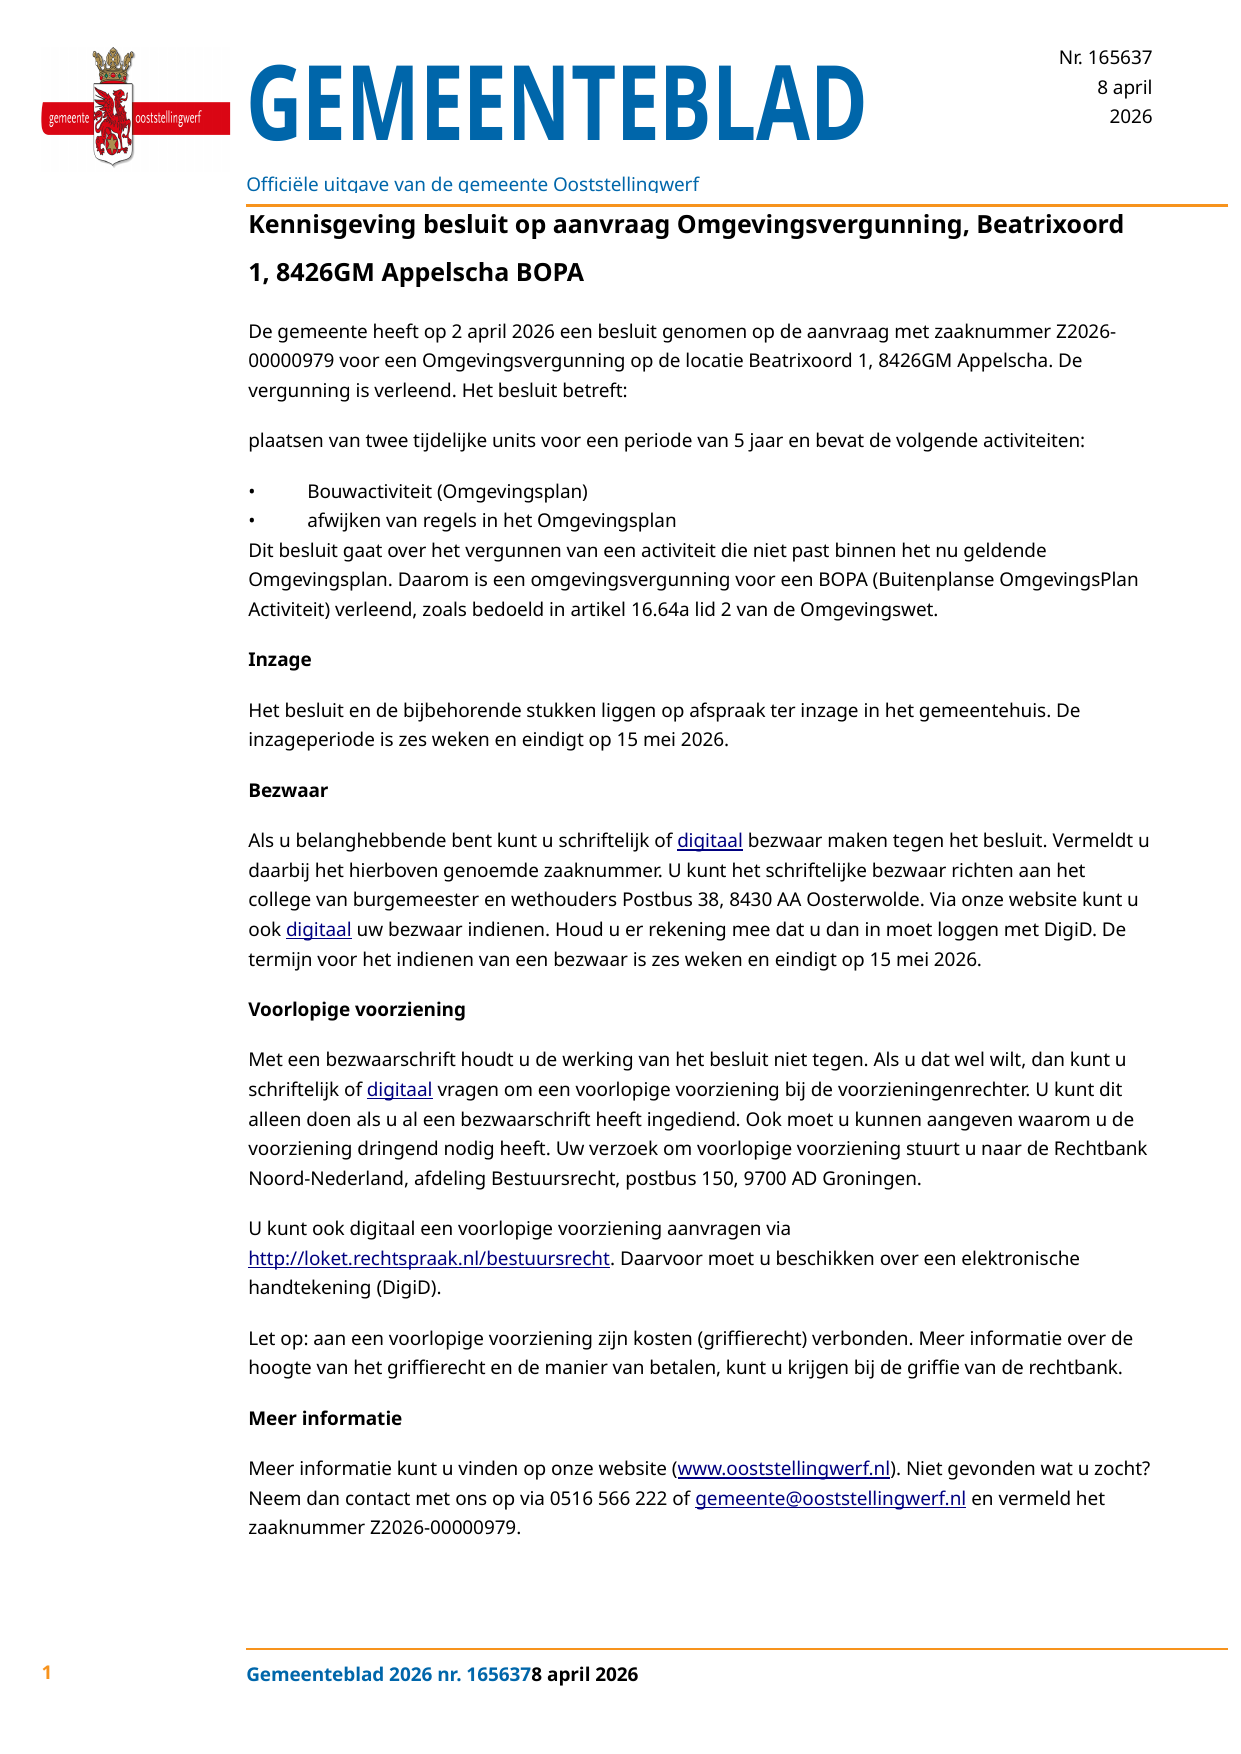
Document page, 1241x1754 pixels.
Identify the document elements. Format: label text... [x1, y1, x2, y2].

text Meer informatie kunt u vinden op onze website (www.ooststellingwerf.nl). Niet gevonden wat u zocht? Neem dan contact met ons op via 0516 566 222 of gemeente@ooststellingwerf.nl en vermeld het zaaknummer Z2026-00000979. [248, 1455, 1152, 1540]
text Dit besluit gaat over het vergunnen van een activiteit die niet past binnen het nu geldende Omgevingsplan. Daarom is een omgevingsvergunning voor een BOPA (Buitenplanse OmgevingsPlan Activiteit) verleend, zoals bedoeld in artikel 16.64a lid 2 van de Omgevingswet. [248, 537, 1152, 622]
list afwijken van regels in het Omgevingsplan [248, 507, 1152, 533]
text Meer informatie [248, 1405, 1152, 1431]
text U kunt ook digitaal een voorlopige voorziening aanvragen via http://loket.rechtspraak.nl/bestuursrecht. Daarvoor moet u beschikken over een elektronische handtekening (DigiD). [248, 1215, 1152, 1300]
text De gemeente heeft op 2 april 2026 een besluit genomen op de aanvraag met zaaknummer Z2026-00000979 voor een Omgevingsvergunning op de locatie Beatrixoord 1, 8426GM Appelscha. De vergunning is verleend. Het besluit betreft: [248, 318, 1152, 403]
picture [41, 47, 231, 172]
text plaatsen van twee tijdelijke units voor een periode van 5 jaar en bevat de volgende activiteiten: [248, 427, 1152, 453]
text Met een bezwaarschrift houdt u de werking van het besluit niet tegen. Als u dat wel wilt, dan kunt u schriftelijk of digitaal vragen om een voorlopige voorziening bij de voorzieningenrechter. U kunt dit alleen doen als u al een bezwaarschrift heeft ingediend. Ook moet u kunnen aangeven waarom u de voorziening dringend nodig heeft. Uw verzoek om voorlopige voorziening stuurt u naar de Rechtbank Noord-Nederland, afdeling Bestuursrecht, postbus 150, 9700 AD Groningen. [248, 1047, 1152, 1191]
text Kennisgeving besluit op aanvraag Omgevingsvergunning, Beatrixoord 1, 8426GM Appelscha BOPA [248, 207, 1152, 288]
text Als u belanghebbende bent kunt u schriftelijk of digitaal bezwaar maken tegen het besluit. Vermeldt u daarbij het hierboven genoemde zaaknummer. U kunt het schriftelijke bezwaar richten aan het college van burgemeester en wethouders Postbus 38, 8430 AA Oosterwolde. Via onze website kunt u ook digitaal uw bezwaar indienen. Houd u er rekening mee dat u dan in moet loggen met DigiD. De termijn voor het indienen van een bezwaar is zes weken en eindigt op 15 mei 2026. [248, 827, 1152, 972]
list Bouwactiviteit (Omgevingsplan) [248, 478, 1152, 504]
text Bezwaar [248, 777, 1152, 803]
text Let op: aan een voorlopige voorziening zijn kosten (griffierecht) verbonden. Meer informatie over de hoogte van het griffierecht en de manier van betalen, kunt u krijgen bij de griffie van de rechtbank. [248, 1325, 1152, 1380]
text Het besluit en de bijbehorende stukken liggen op afspraak ter inzage in het gemeentehuis. De inzageperiode is zes weken en eindigt op 15 mei 2026. [248, 697, 1152, 752]
text Voorlopige voorziening [248, 996, 1152, 1022]
text Inzage [248, 647, 1152, 672]
